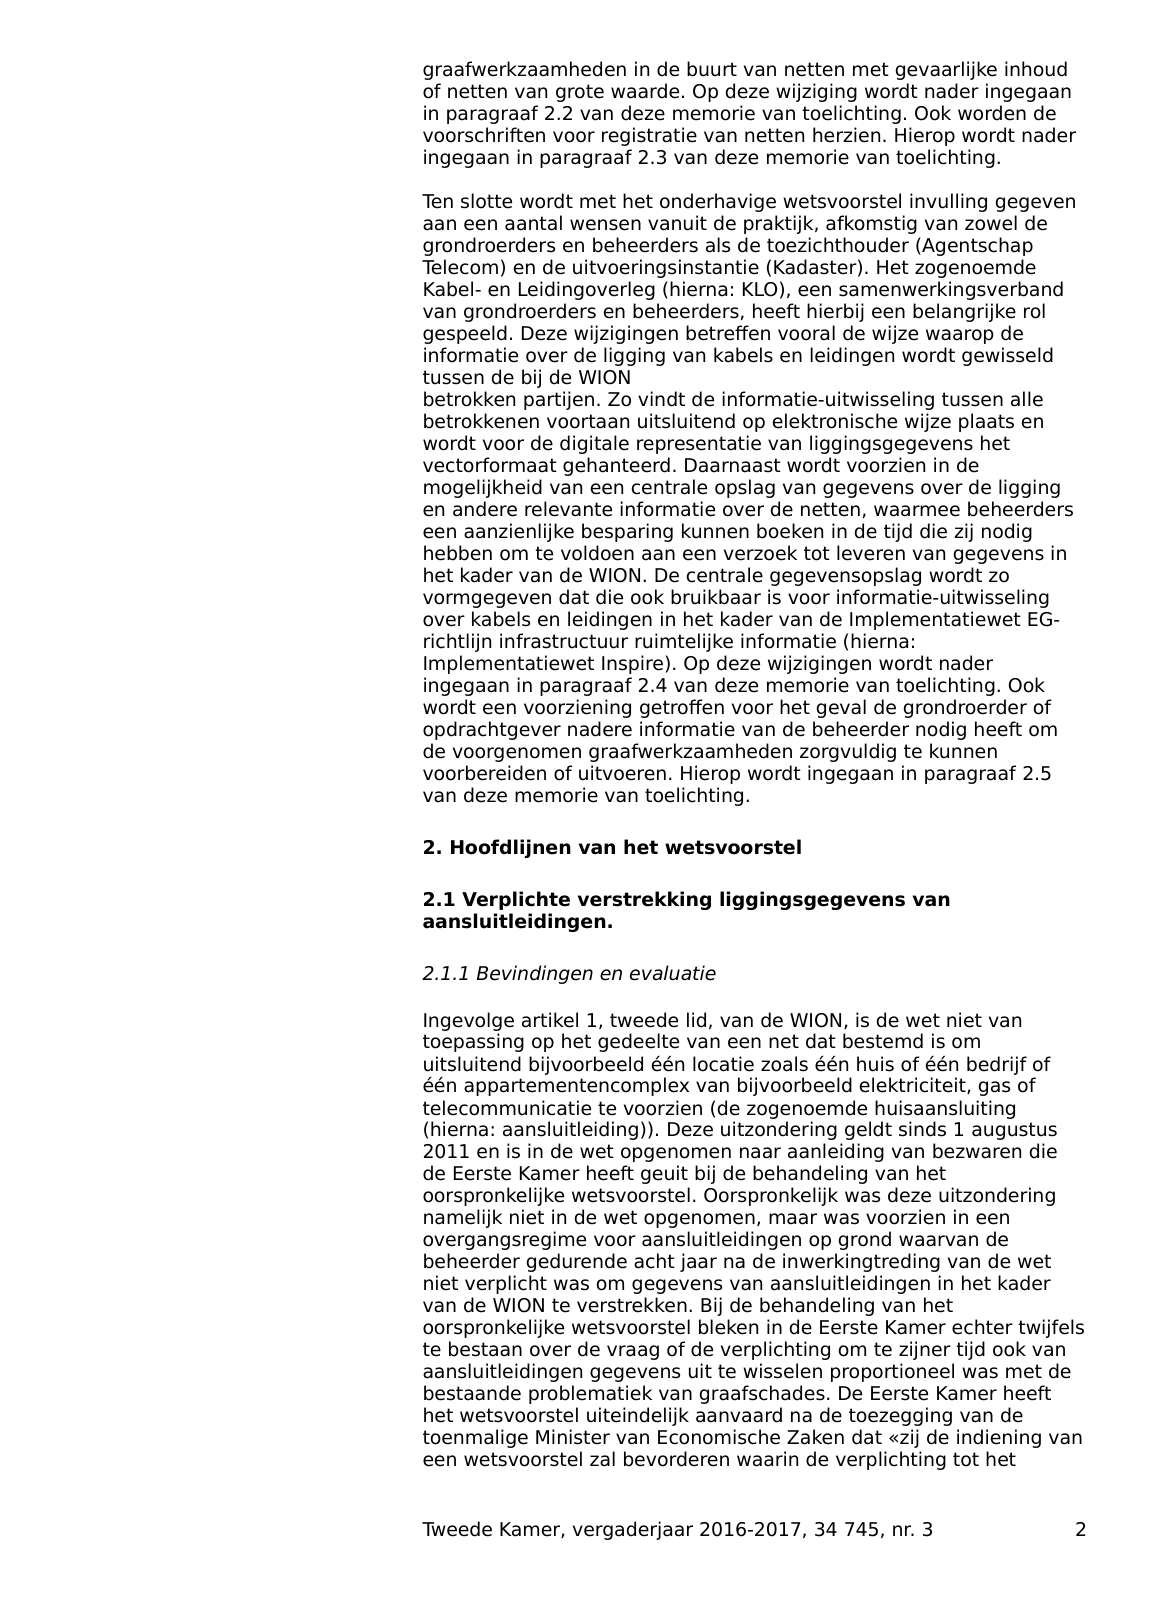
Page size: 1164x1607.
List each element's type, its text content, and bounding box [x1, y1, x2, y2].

text betrokken partijen. Zo vindt de informatie-uitwisseling tussen alle betrokkenen voortaan uitsluitend op elektronische wijze plaats en wordt voor de digitale representatie van liggingsgegevens het vectorformaat gehanteerd. Daarnaast wordt voorzien in de mogelijkheid van een centrale opslag van gegevens over de ligging en andere relevante informatie over de netten, waarmee beheerders een aanzienlijke besparing kunnen boeken in de tijd die zij nodig hebben om te voldoen aan een verzoek tot leveren van gegevens in het kader van de WION. De centrale gegevensopslag wordt zo vormgegeven dat die ook bruikbaar is voor informatie-uitwisseling over kabels en leidingen in het kader van de Implementatiewet EG-richtlijn infrastructuur ruimtelijke informatie (hierna: Implementatiewet Inspire). Op deze wijzigingen wordt nader ingegaan in paragraaf 2.4 van deze memorie van toelichting. Ook wordt een voorziening getroffen voor het geval de grondroerder of opdrachtgever nadere informatie van de beheerder nodig heeft om de voorgenomen graafwerkzaamheden zorgvuldig te kunnen voorbereiden of uitvoeren. Hierop wordt ingegaan in paragraaf 2.5 van deze memorie van toelichting. [422, 389, 1087, 807]
text Ten slotte wordt met het onderhavige wetsvoorstel invulling gegeven aan een aantal wensen vanuit de praktijk, afkomstig van zowel de grondroerders en beheerders als de toezichthouder (Agentschap Telecom) en de uitvoeringsinstantie (Kadaster). Het zogenoemde Kabel- en Leidingoverleg (hierna: KLO), een samenwerkingsverband van grondroerders en beheerders, heeft hierbij een belangrijke rol gespeeld. Deze wijzigingen betreffen vooral de wijze waarop de informatie over de ligging van kabels en leidingen wordt gewisseld tussen de bij de WION [422, 191, 1087, 389]
subtitle 2. Hoofdlijnen van het wetsvoorstel [422, 837, 1087, 858]
subtitle 2.1 Verplichte verstrekking liggingsgegevens van aansluitleidingen. [422, 888, 1087, 932]
text Ingevolge artikel 1, tweede lid, van de WION, is de wet niet van toepassing op het gedeelte van een net dat bestemd is om uitsluitend bijvoorbeeld één locatie zoals één huis of één bedrijf of één appartementencomplex van bijvoorbeeld elektriciteit, gas of telecommunicatie te voorzien (de zogenoemde huisaansluiting (hierna: aansluitleiding)). Deze uitzondering geldt sinds 1 augustus 2011 en is in de wet opgenomen naar aanleiding van bezwaren die de Eerste Kamer heeft geuit bij de behandeling van het oorspronkelijke wetsvoorstel. Oorspronkelijk was deze uitzondering namelijk niet in de wet opgenomen, maar was voorzien in een overgangsregime voor aansluitleidingen op grond waarvan de beheerder gedurende acht jaar na de inwerkingtreding van de wet niet verplicht was om gegevens van aansluitleidingen in het kader van de WION te verstrekken. Bij de behandeling van het oorspronkelijke wetsvoorstel bleken in de Eerste Kamer echter twijfels te bestaan over de vraag of de verplichting om te zijner tijd ook van aansluitleidingen gegevens uit te wisselen proportioneel was met de bestaande problematiek van graafschades. De Eerste Kamer heeft het wetsvoorstel uiteindelijk aanvaard na de toezegging van de toenmalige Minister van Economische Zaken dat «zij de indiening van een wetsvoorstel zal bevorderen waarin de verplichting tot het [422, 1009, 1087, 1471]
text graafwerkzaamheden in de buurt van netten met gevaarlijke inhoud of netten van grote waarde. Op deze wijziging wordt nader ingegaan in paragraaf 2.2 van deze memorie van toelichting. Ook worden de voorschriften voor registratie van netten herzien. Hierop wordt nader ingegaan in paragraaf 2.3 van deze memorie van toelichting. [422, 59, 1087, 169]
subtitle 2.1.1 Bevindingen en evaluatie [422, 962, 1087, 984]
